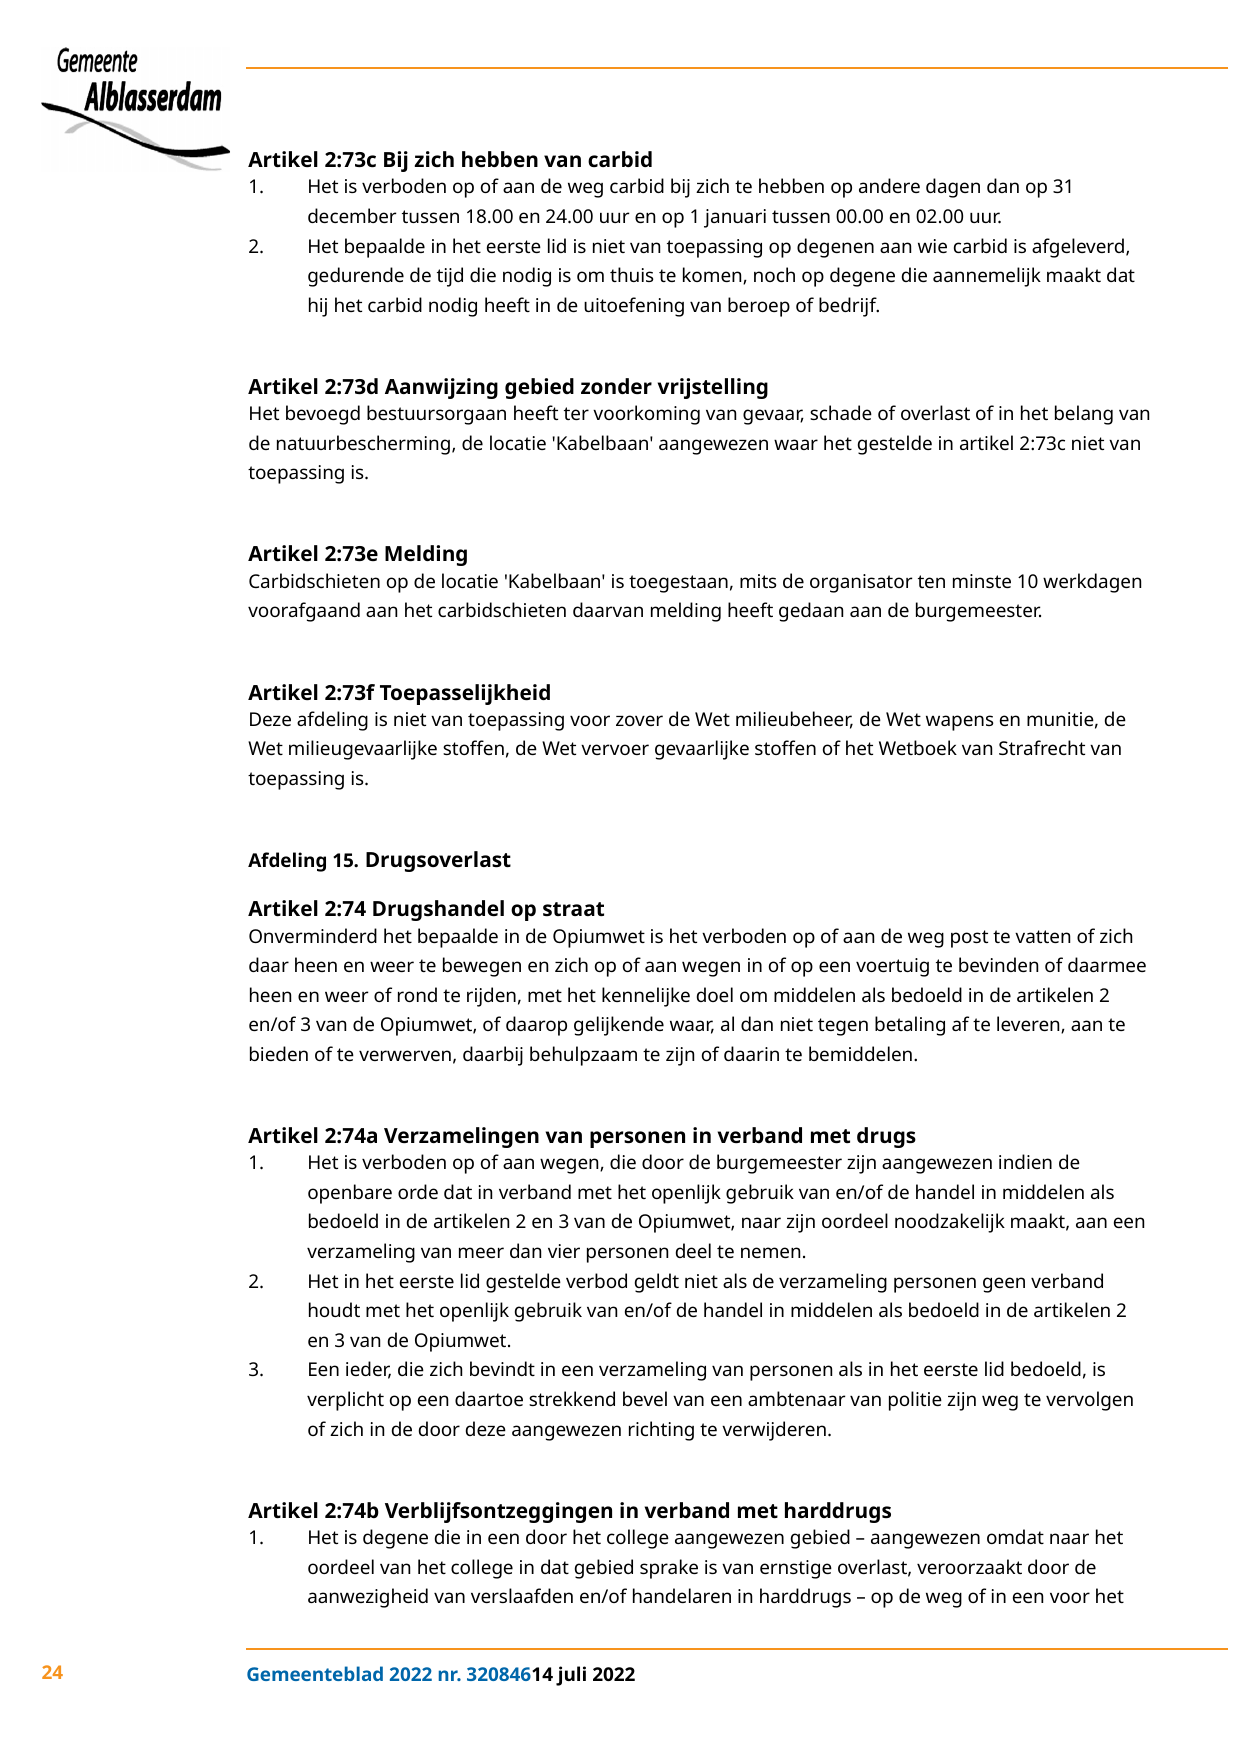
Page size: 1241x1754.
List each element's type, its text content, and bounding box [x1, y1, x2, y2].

text Carbidschieten op de locatie 'Kabelbaan' is toegestaan, mits de organisator ten minste 10 werkdagen voorafgaand aan het carbidschieten daarvan melding heeft gedaan aan de burgemeester. [248, 568, 1152, 623]
text Het bevoegd bestuursorgaan heeft ter voorkoming van gevaar, schade of overlast of in het belang van de natuurbescherming, de locatie 'Kabelbaan' aangewezen waar het gestelde in artikel 2:73c niet van toepassing is. [248, 400, 1152, 485]
text Artikel 2:73f Toepasselijkheid [248, 678, 1152, 706]
picture [41, 47, 231, 172]
list Het is verboden op of aan wegen, die door de burgemeester zijn aangewezen indien de openbare orde dat in verband met het openlijk gebruik van en/of de handel in middelen als bedoeld in de artikelen 2 en 3 van de Opiumwet, naar zijn oordeel noodzakelijk maakt, aan een verzameling van meer dan vier personen deel te nemen. [248, 1149, 1152, 1264]
text Artikel 2:74b Verblijfsontzeggingen in verband met harddrugs [248, 1496, 1152, 1524]
list Een ieder, die zich bevindt in een verzameling van personen als in het eerste lid bedoeld, is verplicht op een daartoe strekkend bevel van een ambtenaar van politie zijn weg te vervolgen of zich in de door deze aangewezen richting te verwijderen. [248, 1357, 1152, 1442]
text Afdeling 15. Drugsoverlast [248, 845, 1152, 873]
text Artikel 2:74a Verzamelingen van personen in verband met drugs [248, 1121, 1152, 1149]
text Deze afdeling is niet van toepassing voor zover de Wet milieubeheer, de Wet wapens en munitie, de Wet milieugevaarlijke stoffen, de Wet vervoer gevaarlijke stoffen of het Wetboek van Strafrecht van toepassing is. [248, 706, 1152, 791]
text Artikel 2:73c Bij zich hebben van carbid [248, 145, 1152, 174]
list Het in het eerste lid gestelde verbod geldt niet als de verzameling personen geen verband houdt met het openlijk gebruik van en/of de handel in middelen als bedoeld in de artikelen 2 en 3 van de Opiumwet. [248, 1268, 1152, 1353]
list Het is verboden op of aan de weg carbid bij zich te hebben op andere dagen dan op 31 december tussen 18.00 en 24.00 uur en op 1 januari tussen 00.00 en 02.00 uur. [248, 174, 1152, 229]
text Onverminderd het bepaalde in de Opiumwet is het verboden op of aan de weg post te vatten of zich daar heen en weer te bewegen en zich op of aan wegen in of op een voertuig te bevinden of daarmee heen en weer of rond te rijden, met het kennelijke doel om middelen als bedoeld in de artikelen 2 en/of 3 van de Opiumwet, of daarop gelijkende waar, al dan niet tegen betaling af te leveren, aan te bieden of te verwerven, daarbij behulpzaam te zijn of daarin te bemiddelen. [248, 923, 1152, 1067]
text Artikel 2:73d Aanwijzing gebied zonder vrijstelling [248, 372, 1152, 400]
list Het is degene die in een door het college aangewezen gebied – aangewezen omdat naar het oordeel van het college in dat gebied sprake is van ernstige overlast, veroorzaakt door de aanwezigheid van verslaafden en/of handelaren in harddrugs – op de weg of in een voor het [248, 1524, 1152, 1609]
list Het bepaalde in het eerste lid is niet van toepassing op degenen aan wie carbid is afgeleverd, gedurende de tijd die nodig is om thuis te komen, noch op degene die aannemelijk maakt dat hij het carbid nodig heeft in de uitoefening van beroep of bedrijf. [248, 233, 1152, 318]
text Artikel 2:73e Melding [248, 539, 1152, 568]
text Artikel 2:74 Drugshandel op straat [248, 894, 1152, 923]
